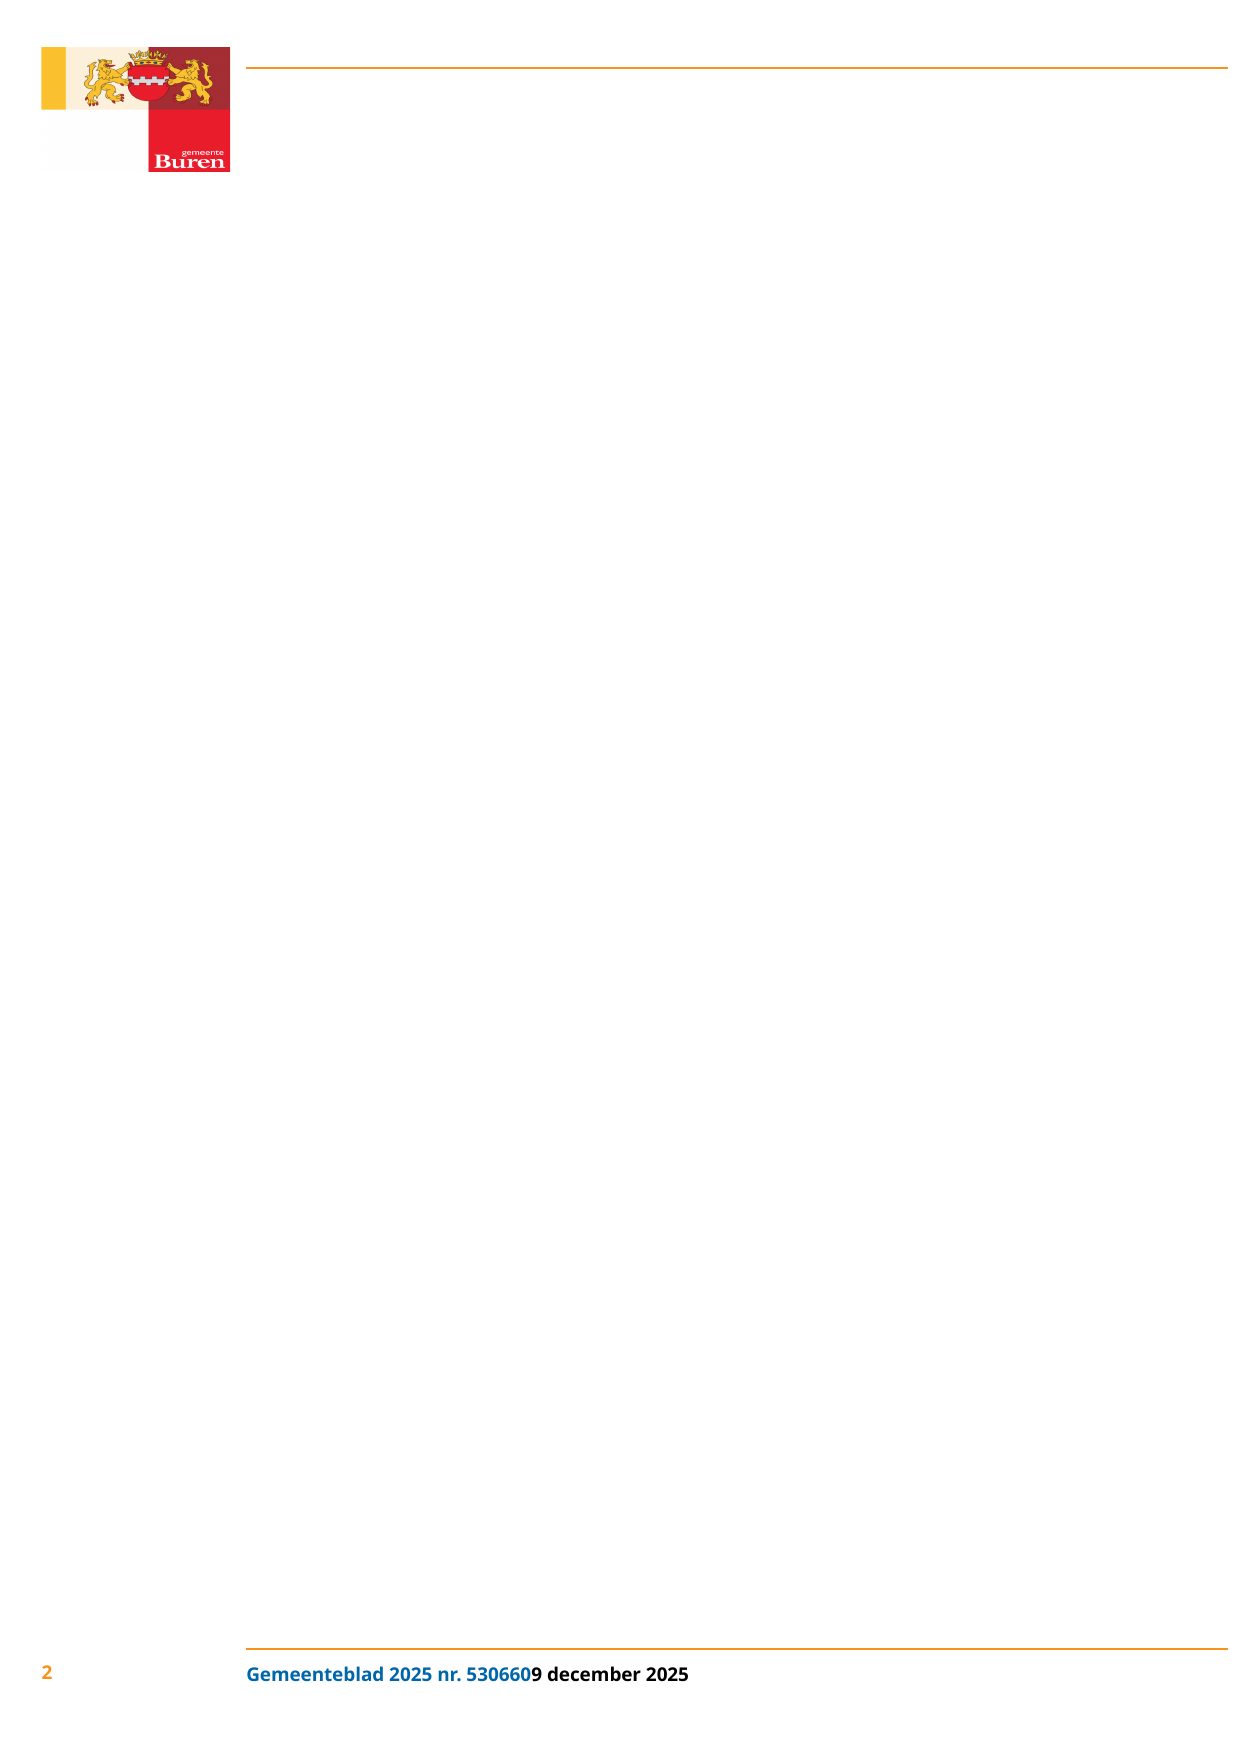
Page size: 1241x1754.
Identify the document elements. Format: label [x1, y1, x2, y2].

picture [41, 47, 231, 172]
